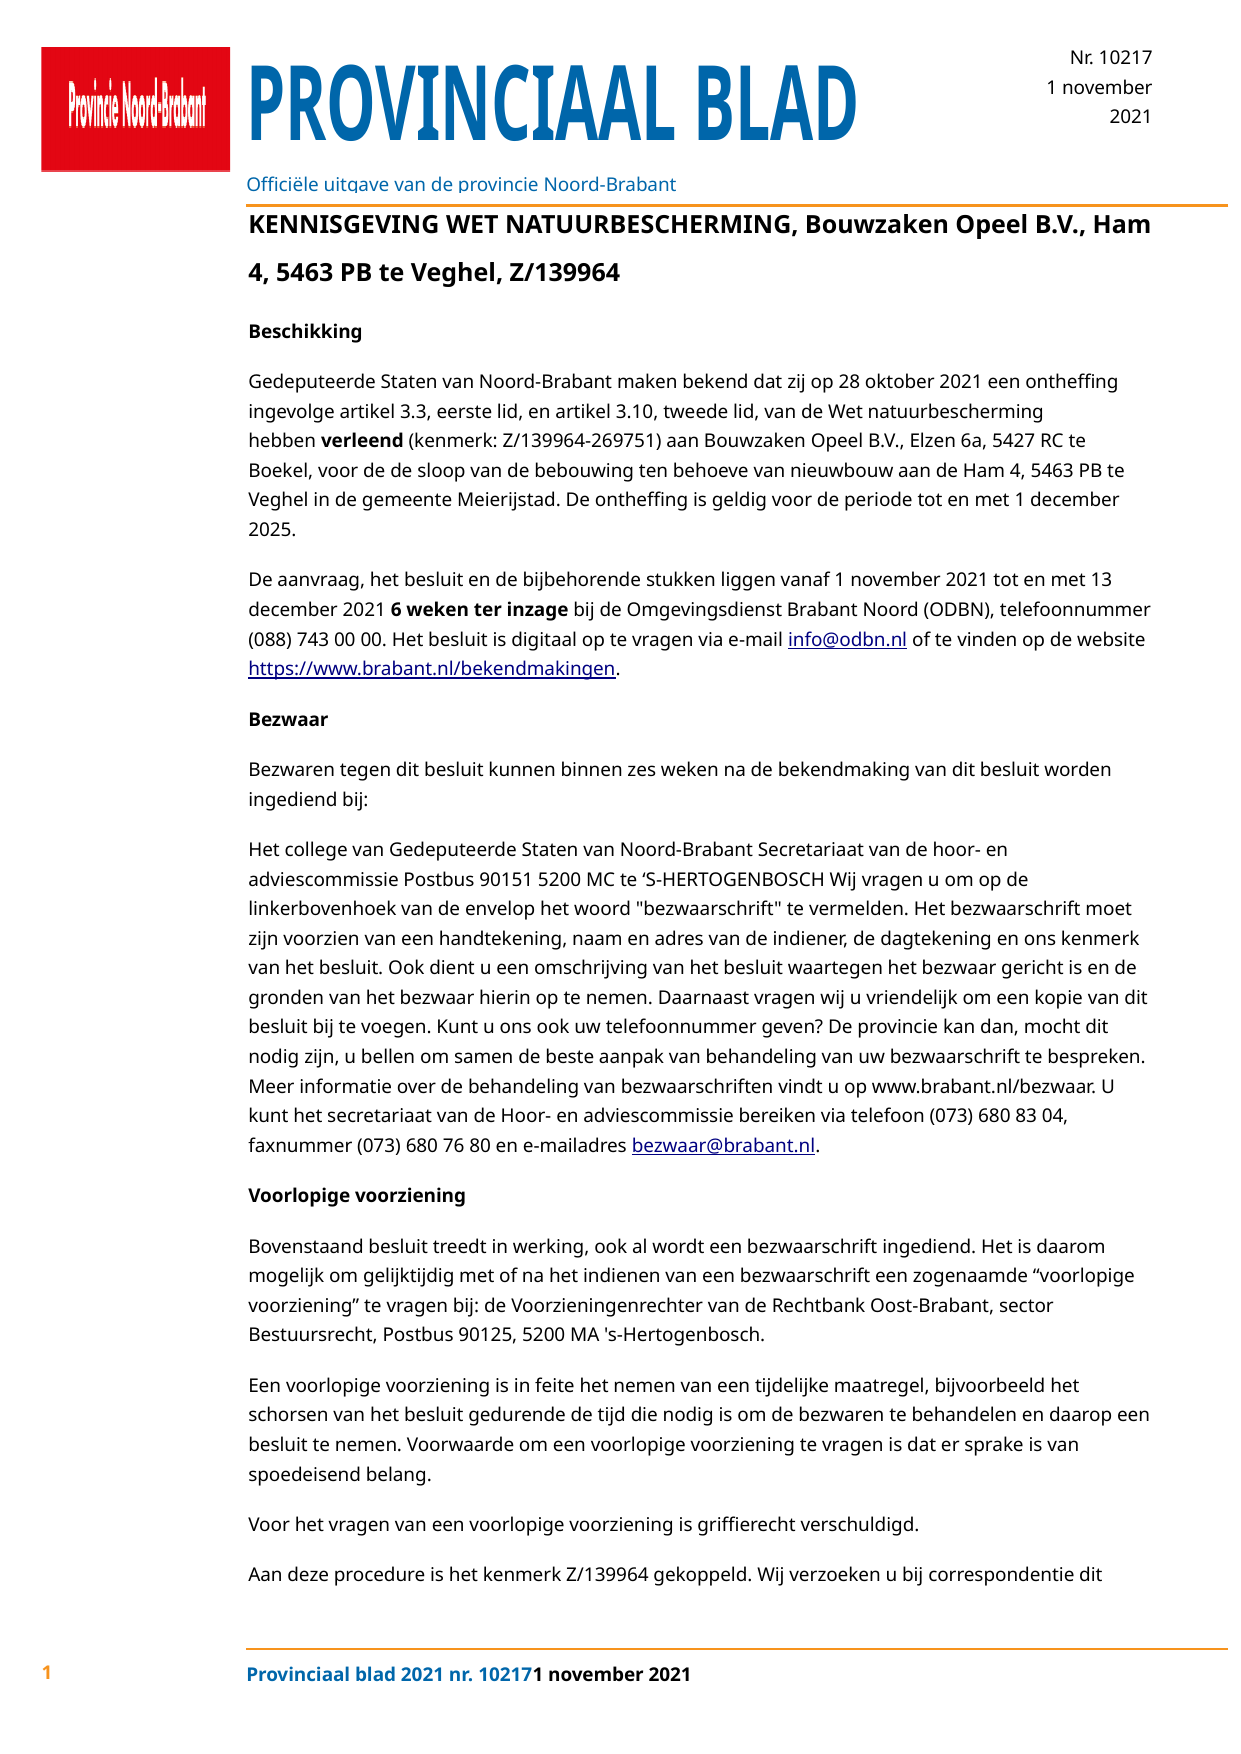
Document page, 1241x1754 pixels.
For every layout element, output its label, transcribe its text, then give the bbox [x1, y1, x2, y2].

text Het college van Gedeputeerde Staten van Noord-Brabant Secretariaat van de hoor- en adviescommissie Postbus 90151 5200 MC te ‘S‑HERTOGENBOSCH Wij vragen u om op de linkerbovenhoek van de envelop het woord "bezwaarschrift" te vermelden. Het bezwaarschrift moet zijn voorzien van een handtekening, naam en adres van de indiener, de dagtekening en ons kenmerk van het besluit. Ook dient u een omschrijving van het besluit waartegen het bezwaar gericht is en de gronden van het bezwaar hierin op te nemen. Daarnaast vragen wij u vriendelijk om een kopie van dit besluit bij te voegen. Kunt u ons ook uw telefoonnummer geven? De provincie kan dan, mocht dit nodig zijn, u bellen om samen de beste aanpak van behandeling van uw bezwaarschrift te bespreken. Meer informatie over de behandeling van bezwaarschriften vindt u op www.brabant.nl/bezwaar. U kunt het secretariaat van de Hoor- en adviescommissie bereiken via telefoon (073) 680 83 04, faxnummer (073) 680 76 80 en e-mailadres bezwaar@brabant.nl. [248, 836, 1152, 1158]
text Bezwaar [248, 706, 1152, 732]
text KENNISGEVING WET NATUURBESCHERMING, Bouwzaken Opeel B.V., Ham 4, 5463 PB te Veghel, Z/139964 [248, 207, 1152, 288]
text Voor het vragen van een voorlopige voorziening is griffierecht verschuldigd. [248, 1511, 1152, 1537]
text Bezwaren tegen dit besluit kunnen binnen zes weken na de bekendmaking van dit besluit worden ingediend bij: [248, 756, 1152, 812]
text Gedeputeerde Staten van Noord-Brabant maken bekend dat zij op 28 oktober 2021 een ontheffing ingevolge artikel 3.3, eerste lid, en artikel 3.10, tweede lid, van de Wet natuurbescherming hebben verleend (kenmerk: Z/139964-269751) aan Bouwzaken Opeel B.V., Elzen 6a, 5427 RC te Boekel, voor de de sloop van de bebouwing ten behoeve van nieuwbouw aan de Ham 4, 5463 PB te Veghel in de gemeente Meierijstad. De ontheffing is geldig voor de periode tot en met 1 december 2025. [248, 368, 1152, 542]
text Voorlopige voorziening [248, 1182, 1152, 1208]
text Aan deze procedure is het kenmerk Z/139964 gekoppeld. Wij verzoeken u bij correspondentie dit [248, 1562, 1152, 1587]
text Bovenstaand besluit treedt in werking, ook al wordt een bezwaarschrift ingediend. Het is daarom mogelijk om gelijktijdig met of na het indienen van een bezwaarschrift een zogenaamde “voorlopige voorziening” te vragen bij: de Voorzieningenrechter van de Rechtbank Oost-Brabant, sector Bestuursrecht, Postbus 90125, 5200 MA 's-Hertogenbosch. [248, 1233, 1152, 1347]
picture [41, 47, 231, 172]
text Beschikking [248, 318, 1152, 344]
text De aanvraag, het besluit en de bijbehorende stukken liggen vanaf 1 november 2021 tot en met 13 december 2021 6 weken ter inzage bij de Omgevingsdienst Brabant Noord (ODBN), telefoonnummer (088) 743 00 00. Het besluit is digitaal op te vragen via e-mail info@odbn.nl of te vinden op de website https://www.brabant.nl/bekendmakingen. [248, 567, 1152, 681]
text Een voorlopige voorziening is in feite het nemen van een tijdelijke maatregel, bijvoorbeeld het schorsen van het besluit gedurende de tijd die nodig is om de bezwaren te behandelen en daarop een besluit te nemen. Voorwaarde om een voorlopige voorziening te vragen is dat er sprake is van spoedeisend belang. [248, 1372, 1152, 1487]
